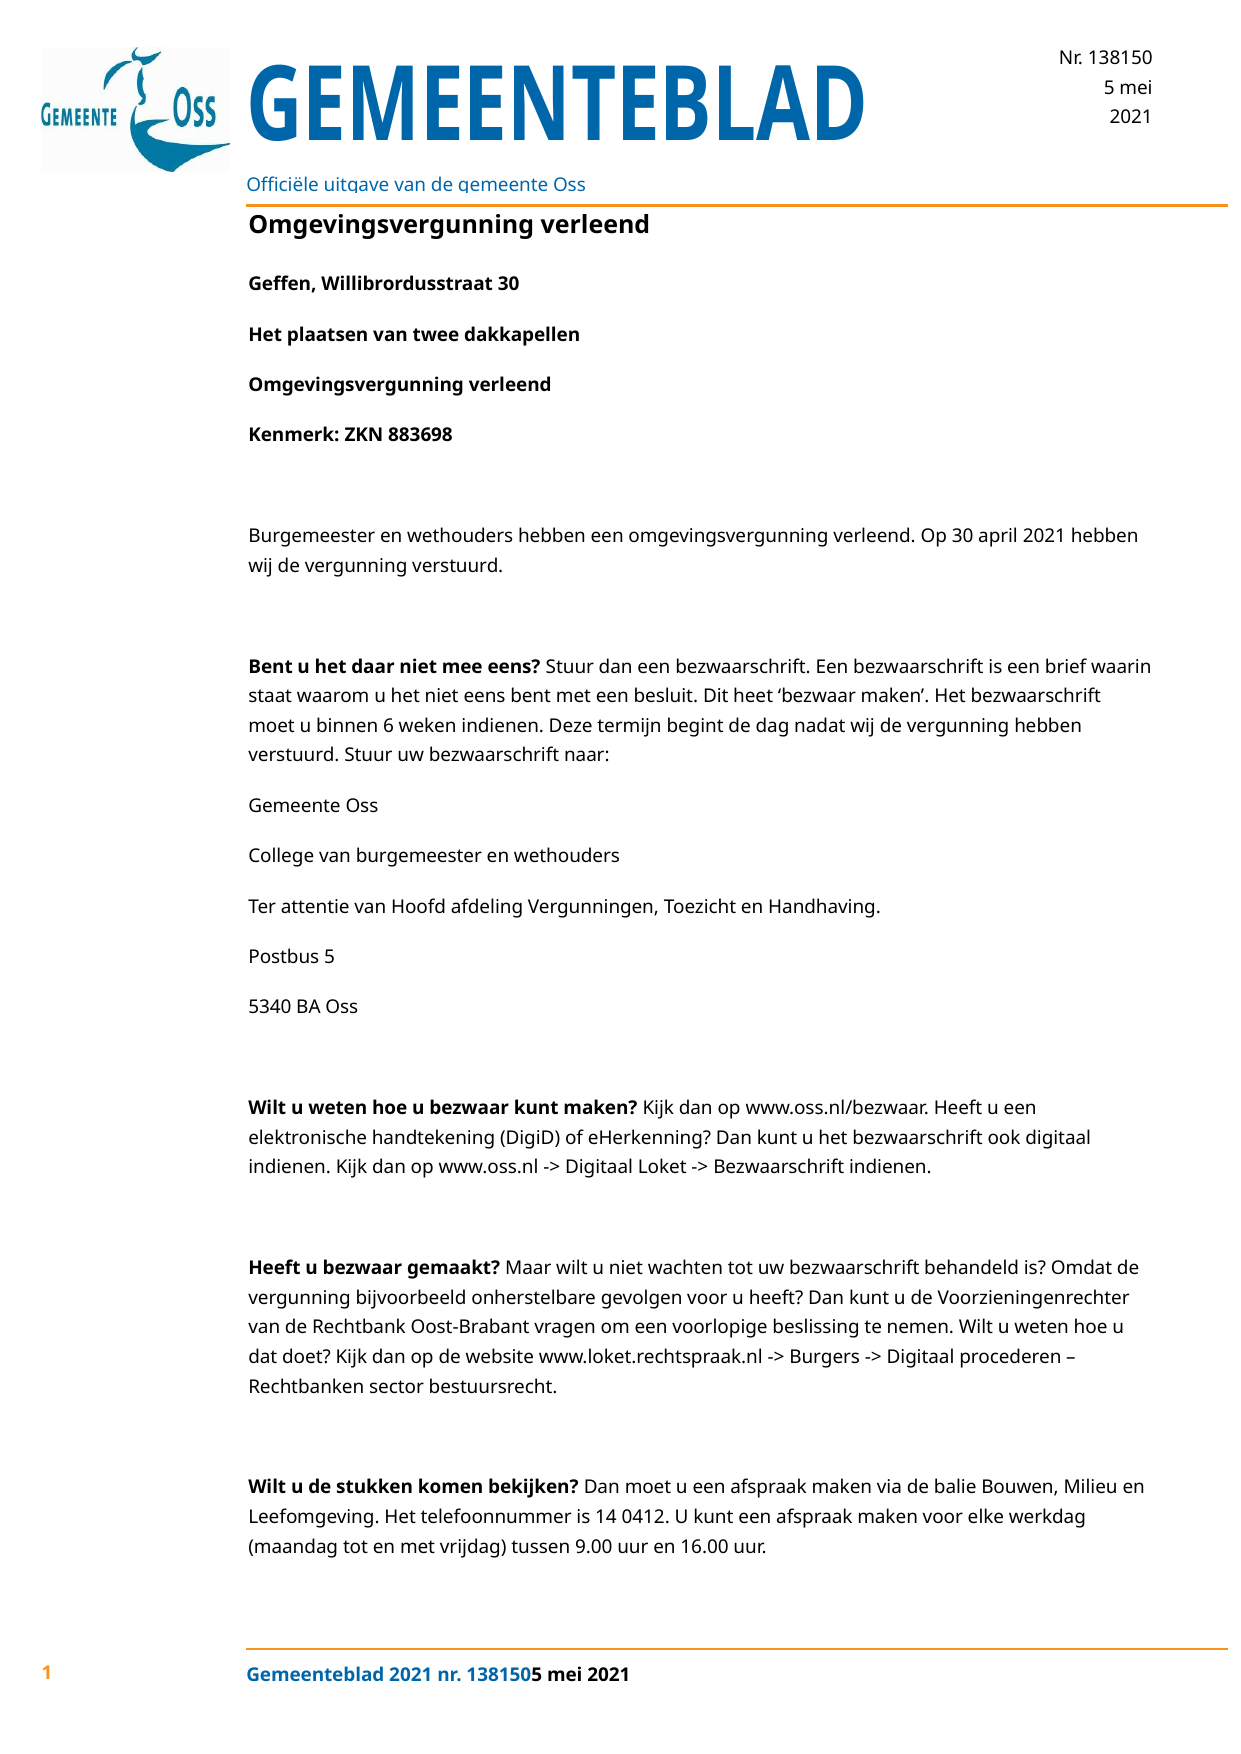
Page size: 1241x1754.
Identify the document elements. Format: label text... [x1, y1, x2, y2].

text Wilt u weten hoe u bezwaar kunt maken? Kijk dan op www.oss.nl/bezwaar. Heeft u een elektronische handtekening (DigiD) of eHerkenning? Dan kunt u het bezwaarschrift ook digitaal indienen. Kijk dan op www.oss.nl -> Digitaal Loket -> Bezwaarschrift indienen. [248, 1094, 1152, 1179]
text College van burgemeester en wethouders [248, 842, 1152, 868]
text Gemeente Oss [248, 792, 1152, 818]
text Heeft u bezwaar gemaakt? Maar wilt u niet wachten tot uw bezwaarschrift behandeld is? Omdat de vergunning bijvoorbeeld onherstelbare gevolgen voor u heeft? Dan kunt u de Voorzieningenrechter van de Rechtbank Oost-Brabant vragen om een voorlopige beslissing te nemen. Wilt u weten hoe u dat doet? Kijk dan op de website www.loket.rechtspraak.nl -> Burgers -> Digitaal procederen – Rechtbanken sector bestuursrecht. [248, 1254, 1152, 1398]
text Bent u het daar niet mee eens? Stuur dan een bezwaarschrift. Een bezwaarschrift is een brief waarin staat waarom u het niet eens bent met een besluit. Dit heet ‘bezwaar maken’. Het bezwaarschrift moet u binnen 6 weken indienen. Deze termijn begint de dag nadat wij de vergunning hebben verstuurd. Stuur uw bezwaarschrift naar: [248, 653, 1152, 767]
text Wilt u de stukken komen bekijken? Dan moet u een afspraak maken via de balie Bouwen, Milieu en Leefomgeving. Het telefoonnummer is 14 0412. U kunt een afspraak maken voor elke werkdag (maandag tot en met vrijdag) tussen 9.00 uur en 16.00 uur. [248, 1474, 1152, 1558]
text Ter attentie van Hoofd afdeling Vergunningen, Toezicht en Handhaving. [248, 893, 1152, 918]
text Omgevingsvergunning verleend [248, 207, 1152, 241]
text Het plaatsen van twee dakkapellen [248, 321, 1152, 346]
text Kenmerk: ZKN 883698 [248, 422, 1152, 447]
picture [41, 47, 231, 172]
text Omgevingsvergunning verleend [248, 371, 1152, 397]
text Burgemeester en wethouders hebben een omgevingsvergunning verleend. Op 30 april 2021 hebben wij de vergunning verstuurd. [248, 522, 1152, 578]
text Geffen, Willibrordusstraat 30 [248, 270, 1152, 296]
text 5340 BA Oss [248, 994, 1152, 1019]
text Postbus 5 [248, 943, 1152, 969]
